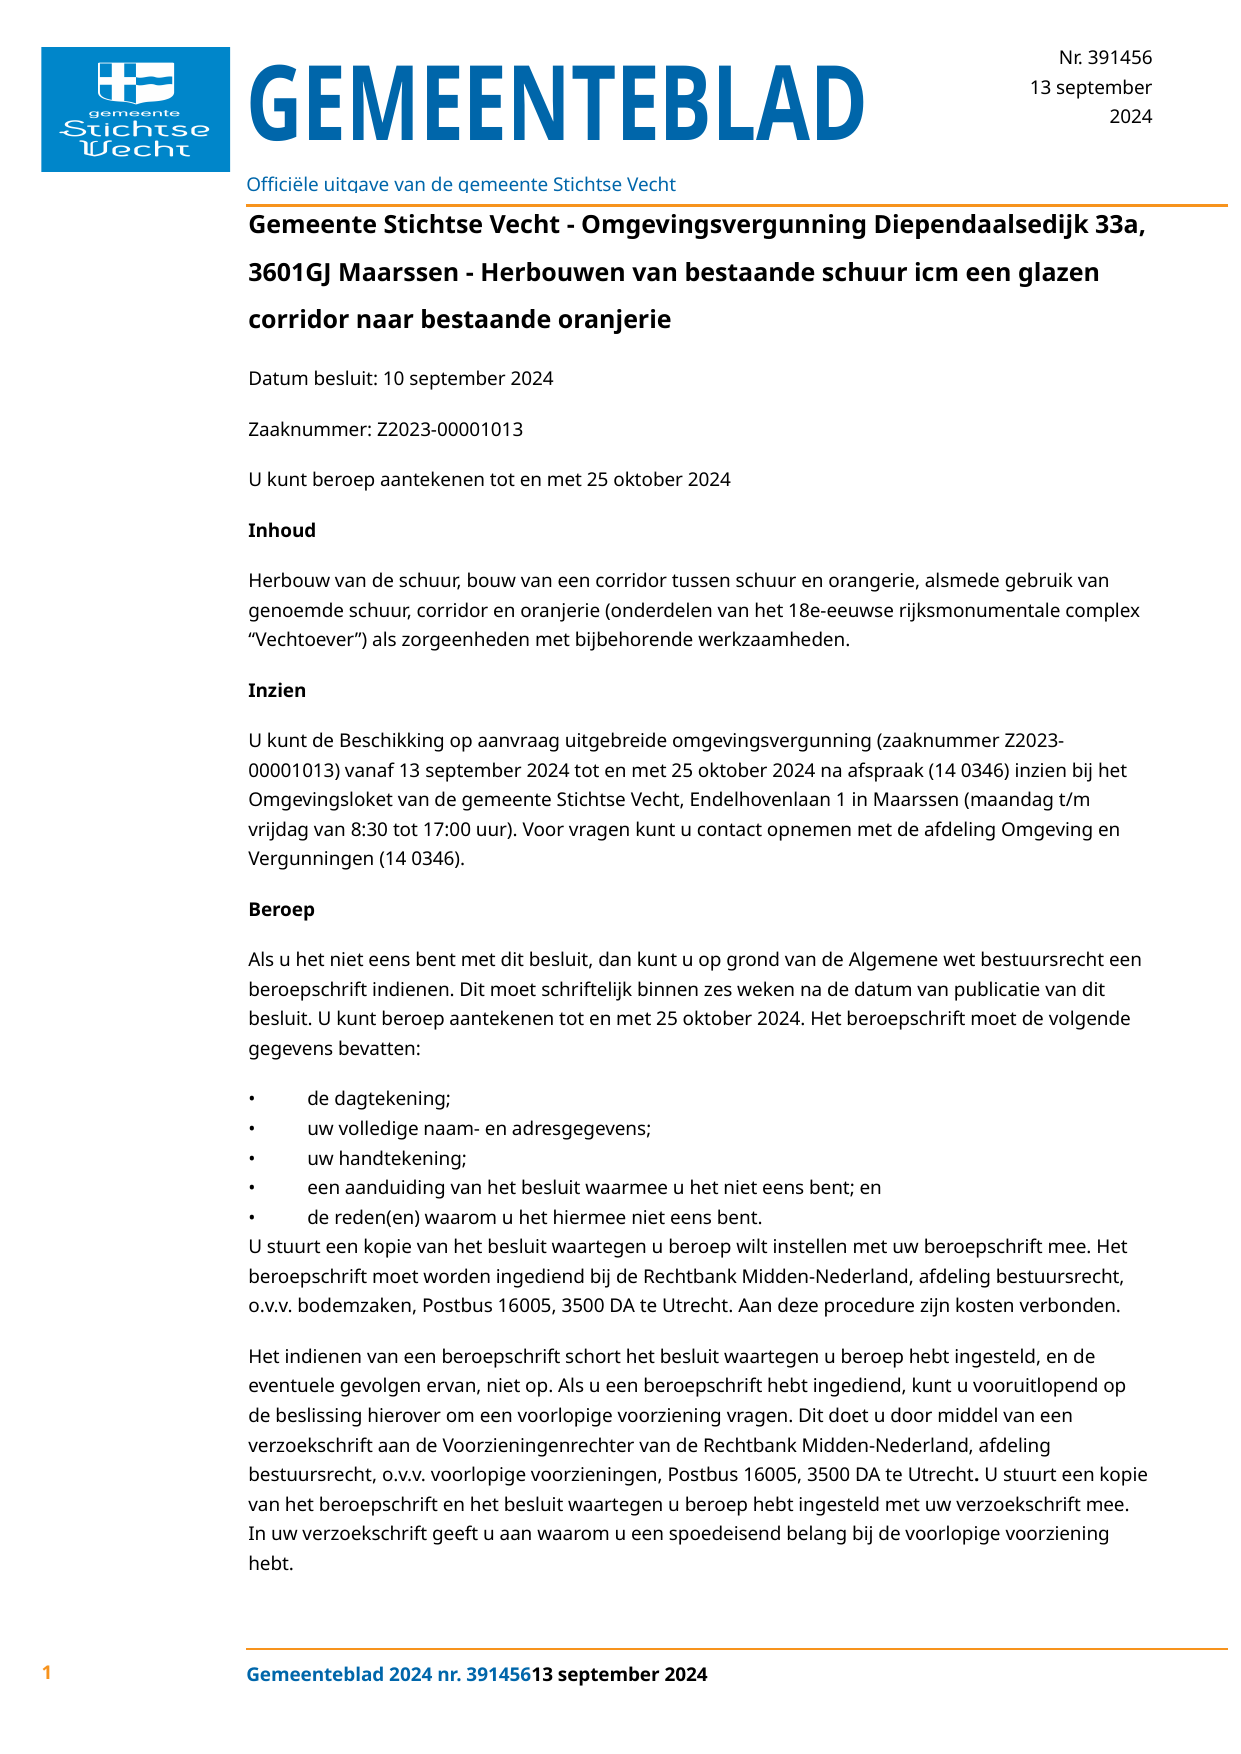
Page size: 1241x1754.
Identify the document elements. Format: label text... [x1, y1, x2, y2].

text Inzien [248, 677, 1152, 702]
text Gemeente Stichtse Vecht - Omgevingsvergunning Diependaalsedijk 33a, 3601GJ Maarssen - Herbouwen van bestaande schuur icm een glazen corridor naar bestaande oranjerie [248, 207, 1152, 336]
text Beroep [248, 896, 1152, 922]
text U kunt de Beschikking op aanvraag uitgebreide omgevingsvergunning (zaaknummer Z2023-00001013) vanaf 13 september 2024 tot en met 25 oktober 2024 na afspraak (14 0346) inzien bij het Omgevingsloket van de gemeente Stichtse Vecht, Endelhovenlaan 1 in Maarssen (maandag t/m vrijdag van 8:30 tot 17:00 uur). Voor vragen kunt u contact opnemen met de afdeling Omgeving en Vergunningen (14 0346). [248, 727, 1152, 871]
picture [99, 63, 135, 101]
list uw volledige naam- en adresgegevens; [248, 1115, 1152, 1141]
list de reden(en) waarom u het hiermee niet eens bent. [248, 1204, 1152, 1229]
text Zaaknummer: Z2023-00001013 [248, 416, 1152, 442]
list een aanduiding van het besluit waarmee u het niet eens bent; en [248, 1174, 1152, 1200]
text Inhoud [248, 517, 1152, 542]
picture [137, 63, 174, 103]
text Het indienen van een beroepschrift schort het besluit waartegen u beroep hebt ingesteld, en de eventuele gevolgen ervan, niet op. Als u een beroepschrift hebt ingediend, kunt u vooruitlopend op de beslissing hierover om een voorlopige voorziening vragen. Dit doet u door middel van een verzoekschrift aan de Voorzieningenrechter van de Rechtbank Midden-Nederland, afdeling bestuursrecht, o.v.v. voorlopige voorzieningen, Postbus 16005, 3500 DA te Utrecht. U stuurt een kopie van het beroepschrift en het besluit waartegen u beroep hebt ingesteld met uw verzoekschrift mee. In uw verzoekschrift geeft u aan waarom u een spoedeisend belang bij de voorlopige voorziening hebt. [248, 1343, 1152, 1576]
text Herbouw van de schuur, bouw van een corridor tussen schuur en orangerie, alsmede gebruik van genoemde schuur, corridor en oranjerie (onderdelen van het 18e-eeuwse rijksmonumentale complex “Vechtoever”) als zorgeenheden met bijbehorende werkzaamheden. [248, 567, 1152, 652]
text U kunt beroep aantekenen tot en met 25 oktober 2024 [248, 466, 1152, 492]
text Datum besluit: 10 september 2024 [248, 366, 1152, 391]
text Als u het niet eens bent met dit besluit, dan kunt u op grond van de Algemene wet bestuursrecht een beroepschrift indienen. Dit moet schriftelijk binnen zes weken na de datum van publicatie van dit besluit. U kunt beroep aantekenen tot en met 25 oktober 2024. Het beroepschrift moet de volgende gegevens bevatten: [248, 946, 1152, 1061]
list de dagtekening; [248, 1086, 1152, 1111]
list uw handtekening; [248, 1145, 1152, 1170]
text U stuurt een kopie van het besluit waartegen u beroep wilt instellen met uw beroepschrift mee. Het beroepschrift moet worden ingediend bij de Rechtbank Midden-Nederland, afdeling bestuursrecht, o.v.v. bodemzaken, Postbus 16005, 3500 DA te Utrecht. Aan deze procedure zijn kosten verbonden. [248, 1233, 1152, 1318]
